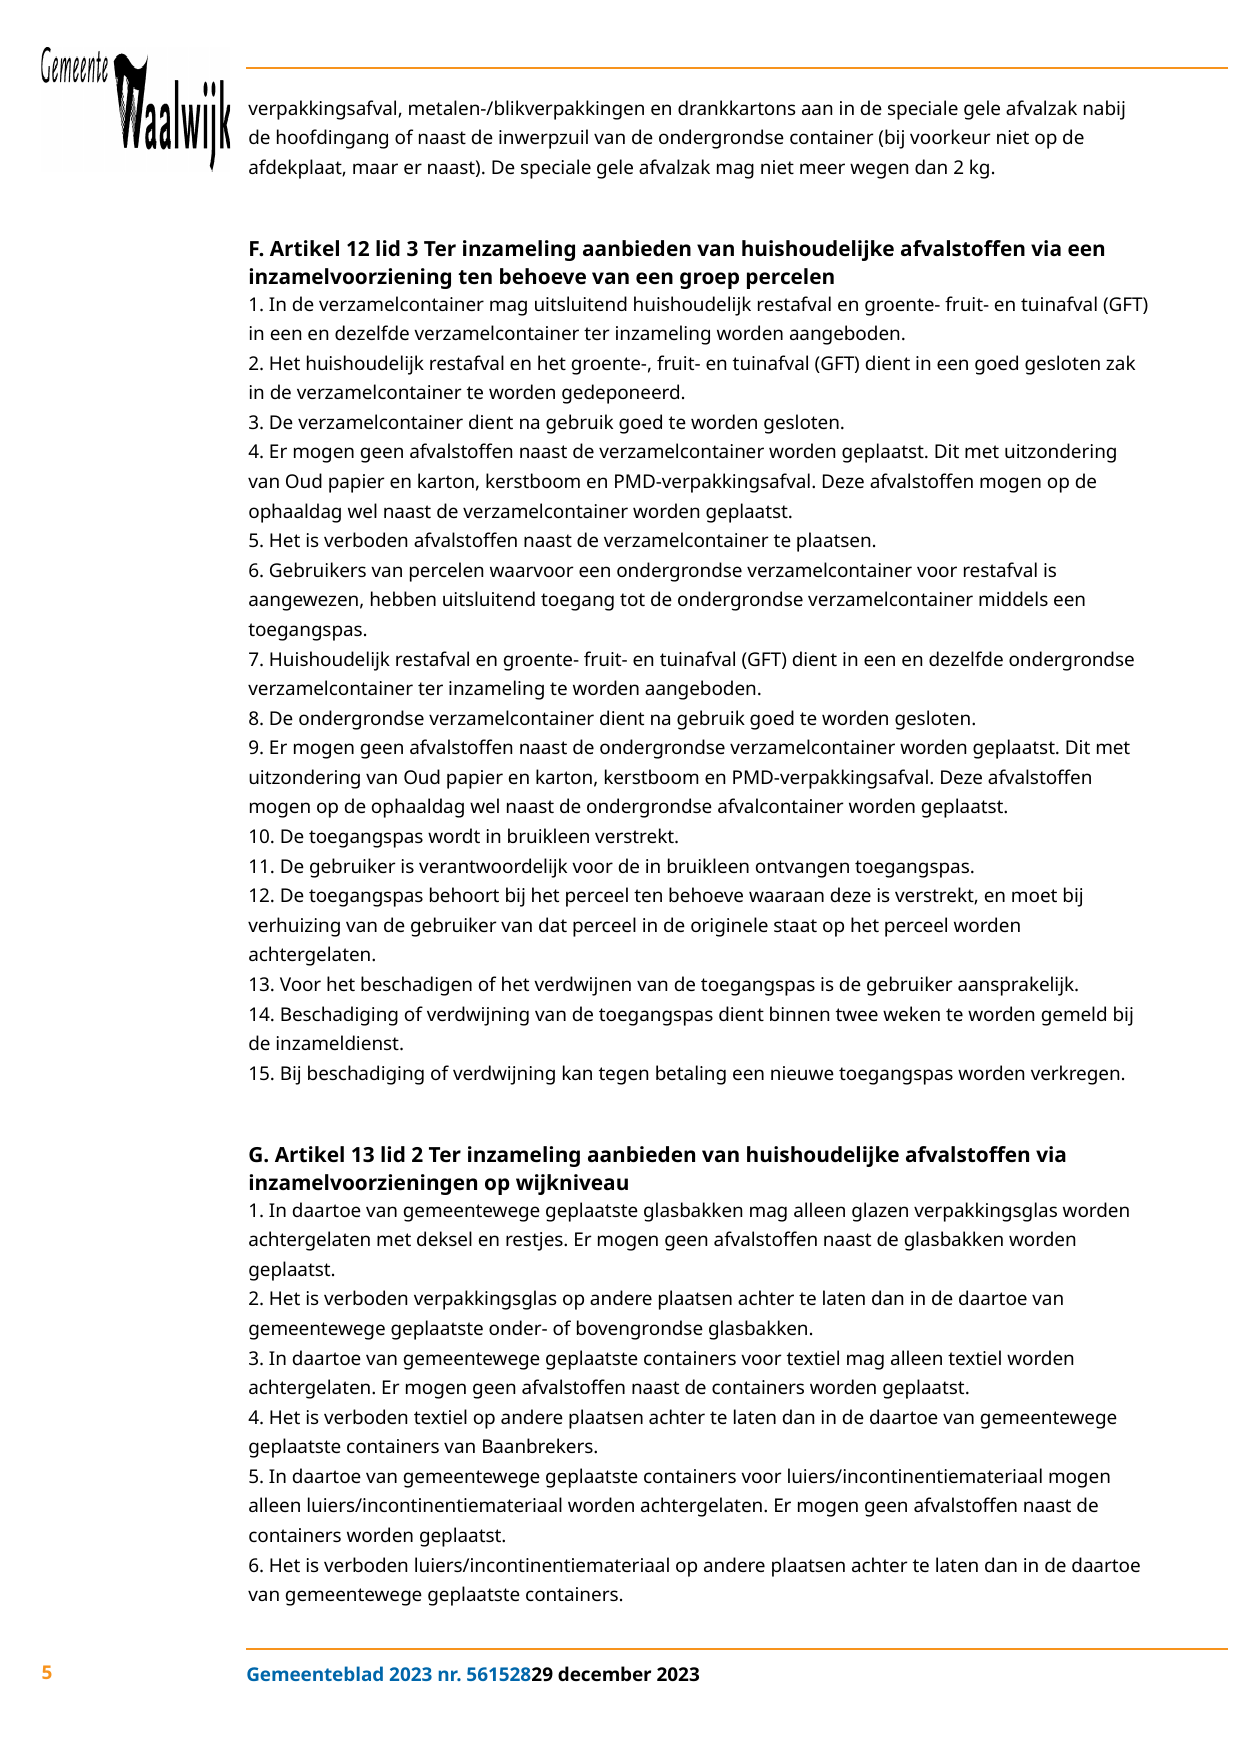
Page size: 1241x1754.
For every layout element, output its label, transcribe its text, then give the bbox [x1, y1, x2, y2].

text 5. In daartoe van gemeentewege geplaatste containers voor luiers/incontinentiemateriaal mogen alleen luiers/incontinentiemateriaal worden achtergelaten. Er mogen geen afvalstoffen naast de containers worden geplaatst. [248, 1463, 1152, 1548]
text 13. Voor het beschadigen of het verdwijnen van de toegangspas is de gebruiker aansprakelijk. [248, 971, 1152, 997]
text 12. De toegangspas behoort bij het perceel ten behoeve waaraan deze is verstrekt, en moet bij verhuizing van de gebruiker van dat perceel in de originele staat op het perceel worden achtergelaten. [248, 882, 1152, 967]
text 6. Het is verboden luiers/incontinentiemateriaal op andere plaatsen achter te laten dan in de daartoe van gemeentewege geplaatste containers. [248, 1552, 1152, 1607]
text 9. Er mogen geen afvalstoffen naast de ondergrondse verzamelcontainer worden geplaatst. Dit met uitzondering van Oud papier en karton, kerstboom en PMD-verpakkingsafval. Deze afvalstoffen mogen op de ophaaldag wel naast de ondergrondse afvalcontainer worden geplaatst. [248, 734, 1152, 819]
text 2. Het is verboden verpakkingsglas op andere plaatsen achter te laten dan in de daartoe van gemeentewege geplaatste onder- of bovengrondse glasbakken. [248, 1286, 1152, 1341]
text 6. Gebruikers van percelen waarvoor een ondergrondse verzamelcontainer voor restafval is aangewezen, hebben uitsluitend toegang tot de ondergrondse verzamelcontainer middels een toegangspas. [248, 557, 1152, 642]
text 1. In de verzamelcontainer mag uitsluitend huishoudelijk restafval en groente- fruit- en tuinafval (GFT) in een en dezelfde verzamelcontainer ter inzameling worden aangeboden. [248, 291, 1152, 346]
text 14. Beschadiging of verdwijning van de toegangspas dient binnen twee weken te worden gemeld bij de inzameldienst. [248, 1001, 1152, 1056]
text verpakkingsafval, metalen-/blikverpakkingen en drankkartons aan in de speciale gele afvalzak nabij de hoofdingang of naast de inwerpzuil van de ondergrondse container (bij voorkeur niet op de afdekplaat, maar er naast). De speciale gele afvalzak mag niet meer wegen dan 2 kg. [248, 95, 1152, 180]
text 10. De toegangspas wordt in bruikleen verstrekt. [248, 823, 1152, 849]
text 2. Het huishoudelijk restafval en het groente-, fruit- en tuinafval (GFT) dient in een goed gesloten zak in de verzamelcontainer te worden gedeponeerd. [248, 350, 1152, 405]
text 7. Huishoudelijk restafval en groente- fruit- en tuinafval (GFT) dient in een en dezelfde ondergrondse verzamelcontainer ter inzameling te worden aangeboden. [248, 646, 1152, 701]
text 3. De verzamelcontainer dient na gebruik goed te worden gesloten. [248, 409, 1152, 435]
text 11. De gebruiker is verantwoordelijk voor de in bruikleen ontvangen toegangspas. [248, 853, 1152, 879]
text 3. In daartoe van gemeentewege geplaatste containers voor textiel mag alleen textiel worden achtergelaten. Er mogen geen afvalstoffen naast de containers worden geplaatst. [248, 1345, 1152, 1400]
text G. Artikel 13 lid 2 Ter inzameling aanbieden van huishoudelijke afvalstoffen via inzamelvoorzieningen op wijkniveau [248, 1140, 1152, 1197]
text 1. In daartoe van gemeentewege geplaatste glasbakken mag alleen glazen verpakkingsglas worden achtergelaten met deksel en restjes. Er mogen geen afvalstoffen naast de glasbakken worden geplaatst. [248, 1197, 1152, 1282]
picture [41, 47, 231, 172]
text 4. Er mogen geen afvalstoffen naast de verzamelcontainer worden geplaatst. Dit met uitzondering van Oud papier en karton, kerstboom en PMD-verpakkingsafval. Deze afvalstoffen mogen op de ophaaldag wel naast de verzamelcontainer worden geplaatst. [248, 439, 1152, 524]
text 4. Het is verboden textiel op andere plaatsen achter te laten dan in de daartoe van gemeentewege geplaatste containers van Baanbrekers. [248, 1404, 1152, 1459]
text 8. De ondergrondse verzamelcontainer dient na gebruik goed te worden gesloten. [248, 705, 1152, 731]
text 15. Bij beschadiging of verdwijning kan tegen betaling een nieuwe toegangspas worden verkregen. [248, 1060, 1152, 1086]
text 5. Het is verboden afvalstoffen naast de verzamelcontainer te plaatsen. [248, 527, 1152, 553]
text F. Artikel 12 lid 3 Ter inzameling aanbieden van huishoudelijke afvalstoffen via een inzamelvoorziening ten behoeve van een groep percelen [248, 234, 1152, 291]
